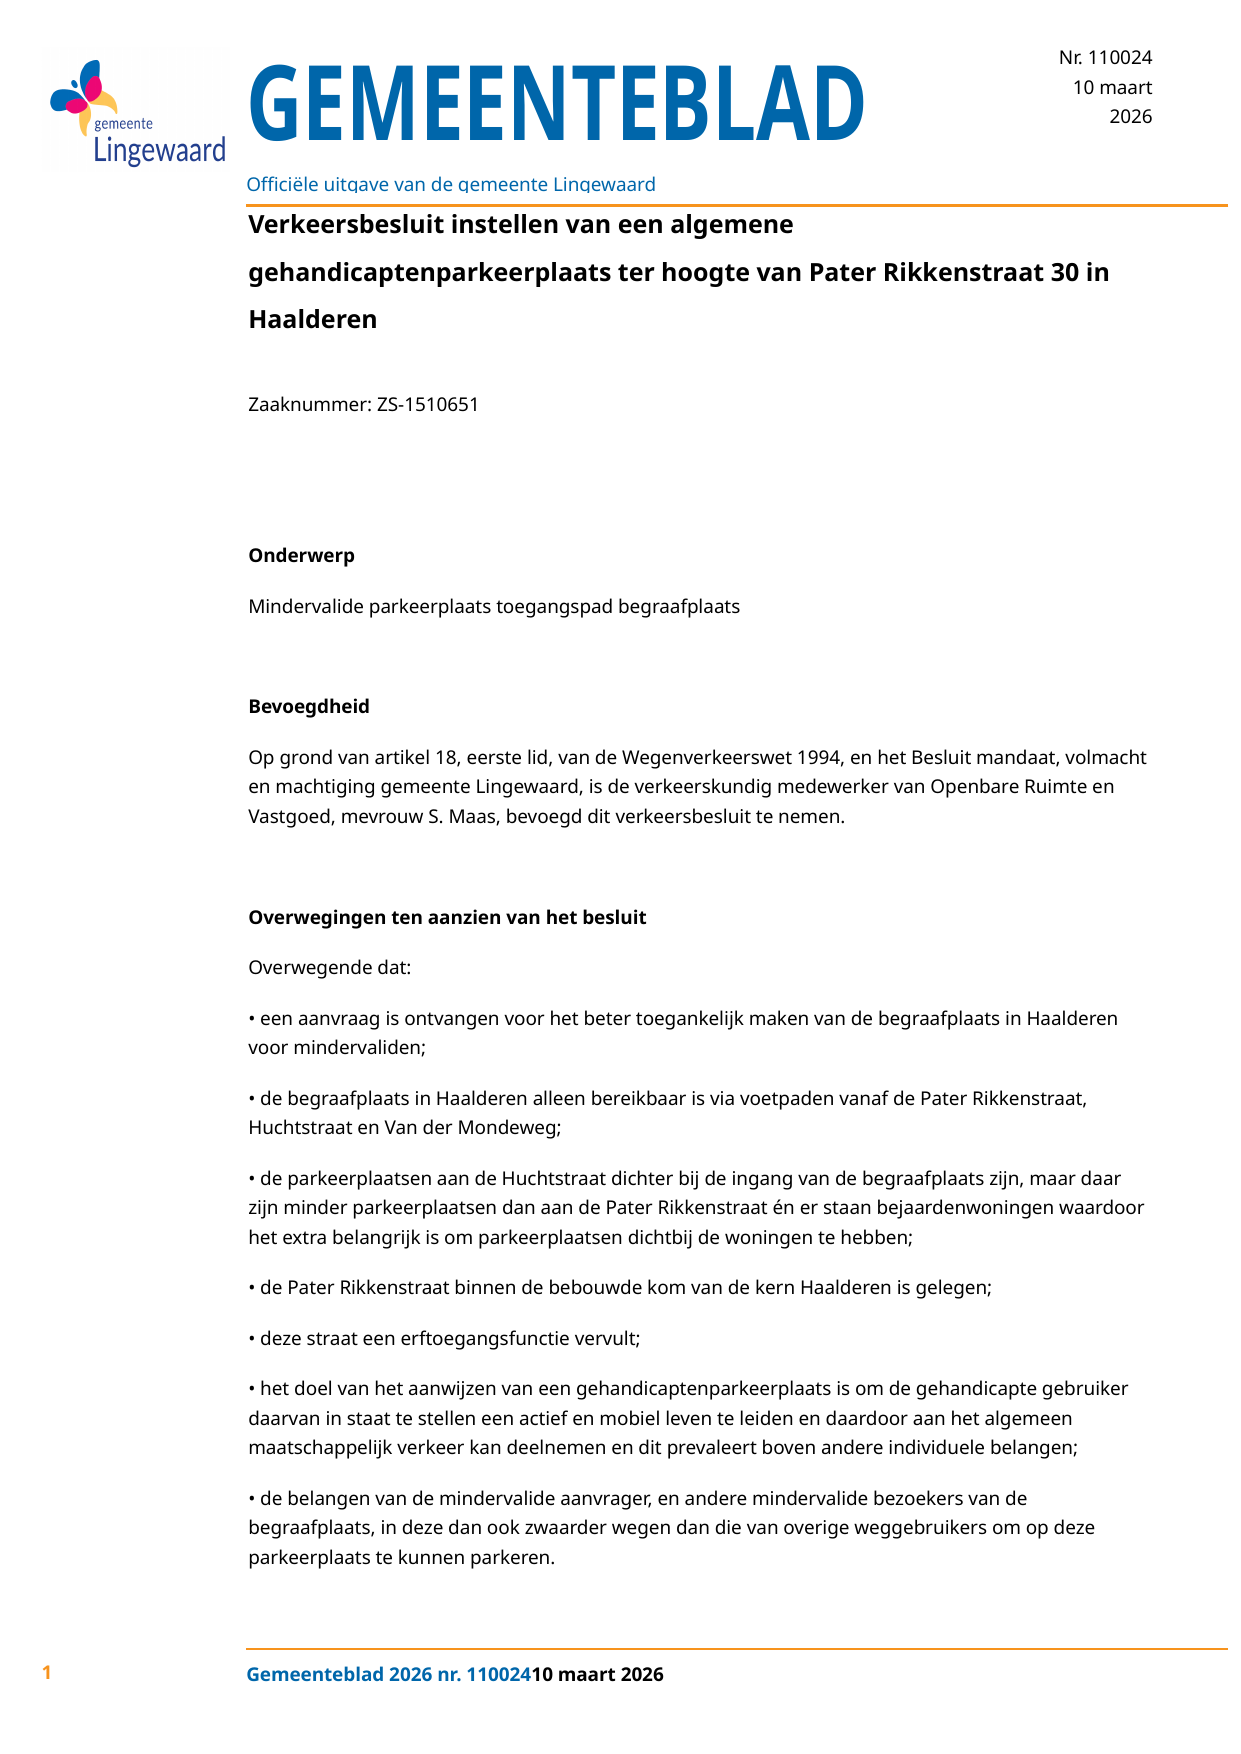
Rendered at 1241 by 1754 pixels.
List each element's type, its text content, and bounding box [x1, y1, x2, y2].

picture [41, 47, 231, 172]
text • deze straat een erftoegangsfunctie vervult; [248, 1325, 1152, 1351]
text Overwegingen ten aanzien van het besluit [248, 904, 1152, 930]
text Verkeersbesluit instellen van een algemene gehandicaptenparkeerplaats ter hoogte van Pater Rikkenstraat 30 in Haalderen [248, 207, 1152, 336]
text • de parkeerplaatsen aan de Huchtstraat dichter bij de ingang van de begraafplaats zijn, maar daar zijn minder parkeerplaatsen dan aan de Pater Rikkenstraat én er staan bejaardenwoningen waardoor het extra belangrijk is om parkeerplaatsen dichtbij de woningen te hebben; [248, 1165, 1152, 1250]
text Mindervalide parkeerplaats toegangspad begraafplaats [248, 593, 1152, 619]
text • de Pater Rikkenstraat binnen de bebouwde kom van de kern Haalderen is gelegen; [248, 1274, 1152, 1300]
text • het doel van het aanwijzen van een gehandicaptenparkeerplaats is om de gehandicapte gebruiker daarvan in staat te stellen een actief en mobiel leven te leiden en daardoor aan het algemeen maatschappelijk verkeer kan deelnemen en dit prevaleert boven andere individuele belangen; [248, 1375, 1152, 1460]
text • een aanvraag is ontvangen voor het beter toegankelijk maken van de begraafplaats in Haalderen voor mindervaliden; [248, 1005, 1152, 1060]
text • de begraafplaats in Haalderen alleen bereikbaar is via voetpaden vanaf de Pater Rikkenstraat, Huchtstraat en Van der Mondeweg; [248, 1085, 1152, 1140]
text Op grond van artikel 18, eerste lid, van de Wegenverkeerswet 1994, en het Besluit mandaat, volmacht en machtiging gemeente Lingewaard, is de verkeerskundig medewerker van Openbare Ruimte en Vastgoed, mevrouw S. Maas, bevoegd dit verkeersbesluit te nemen. [248, 744, 1152, 829]
text • de belangen van de mindervalide aanvrager, en andere mindervalide bezoekers van de begraafplaats, in deze dan ook zwaarder wegen dan die van overige weggebruikers om op deze parkeerplaats te kunnen parkeren. [248, 1485, 1152, 1570]
text Overwegende dat: [248, 954, 1152, 980]
text Bevoegdheid [248, 694, 1152, 719]
text Zaaknummer: ZS-1510651 [248, 391, 1152, 417]
text Onderwerp [248, 542, 1152, 568]
